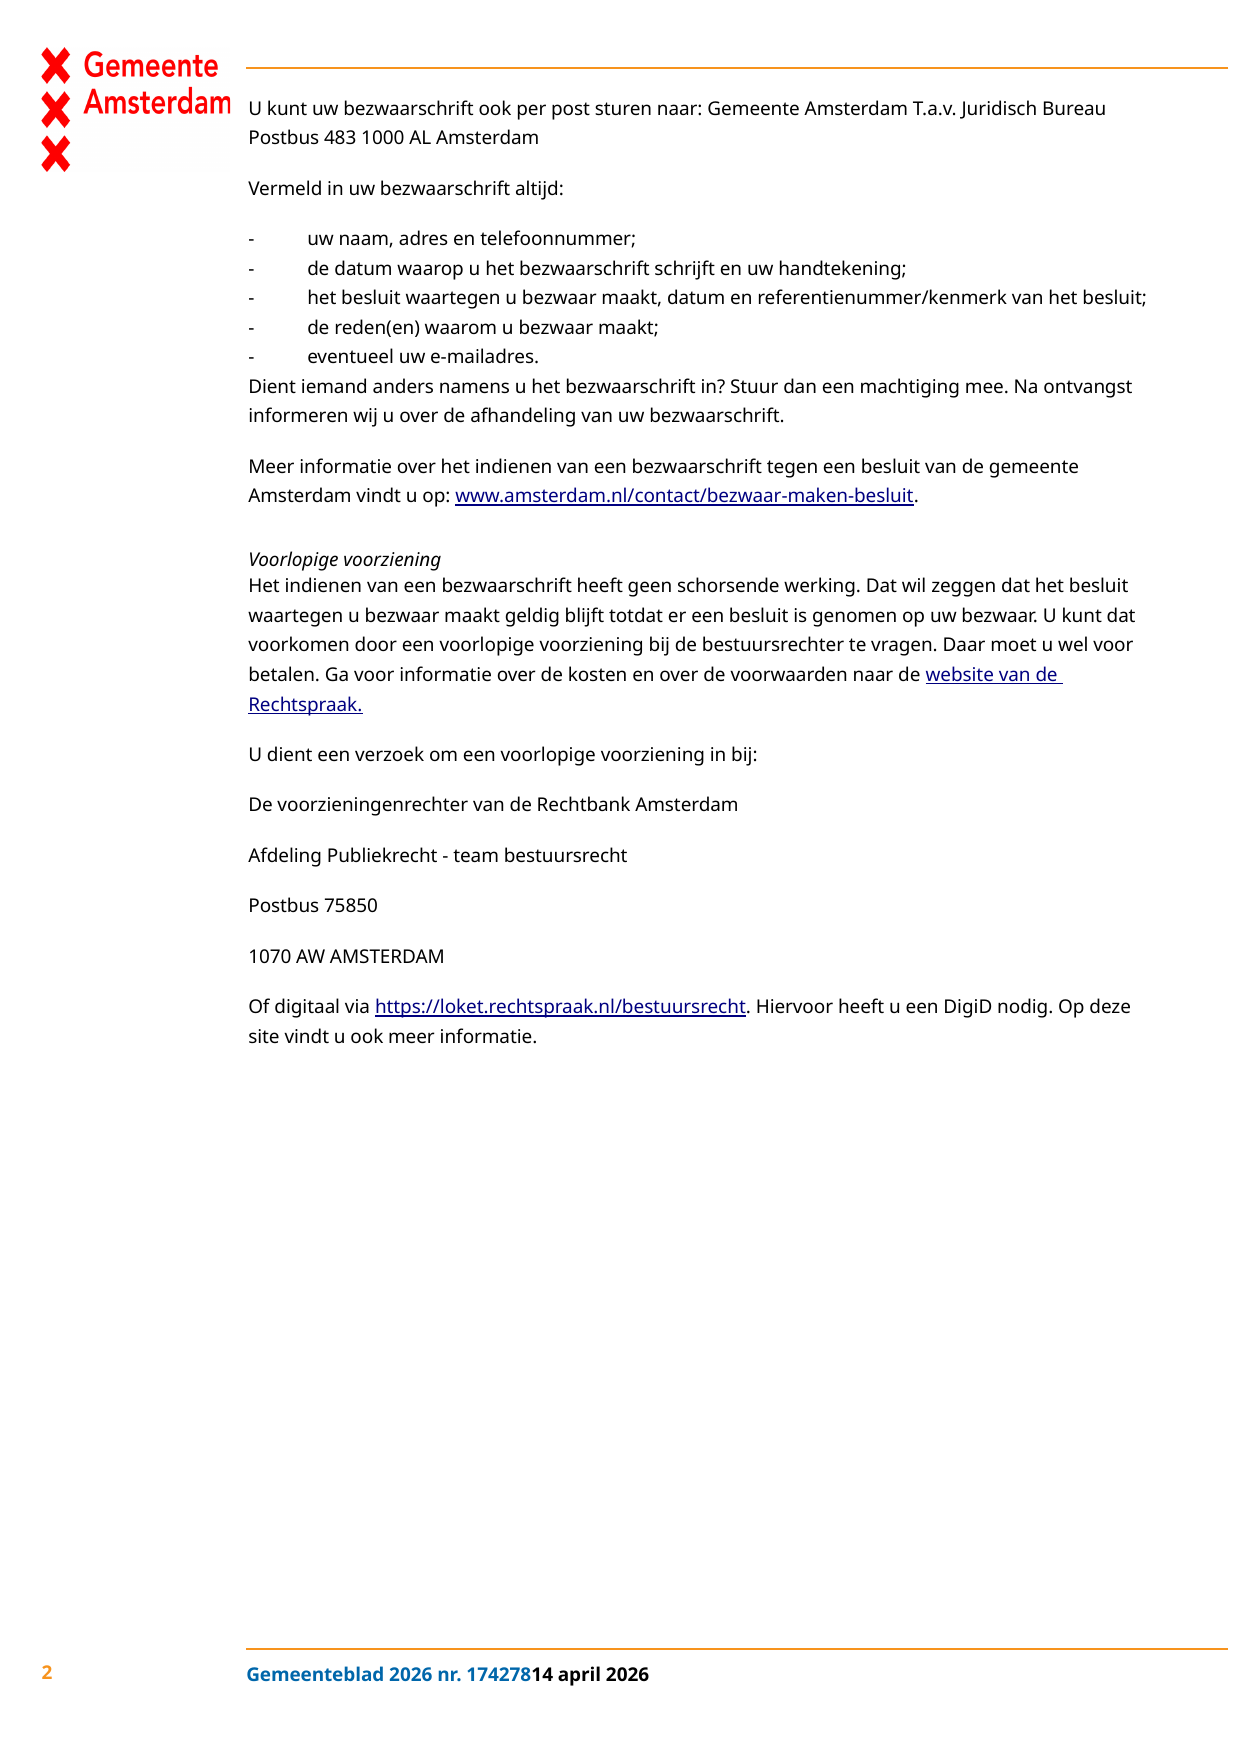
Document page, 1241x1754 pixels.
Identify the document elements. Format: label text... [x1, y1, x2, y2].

text U kunt uw bezwaarschrift ook per post sturen naar: Gemeente Amsterdam T.a.v. Juridisch Bureau Postbus 483 1000 AL Amsterdam [248, 95, 1152, 150]
text Postbus 75850 [248, 892, 1152, 918]
text Voorlopige voorziening [248, 547, 1152, 572]
text Afdeling Publiekrecht - team bestuursrecht [248, 842, 1152, 868]
text De voorzieningenrechter van de Rechtbank Amsterdam [248, 792, 1152, 817]
list de datum waarop u het bezwaarschrift schrijft en uw handtekening; [248, 255, 1152, 281]
text 1070 AW AMSTERDAM [248, 943, 1152, 968]
picture [41, 47, 231, 172]
list de reden(en) waarom u bezwaar maakt; [248, 314, 1152, 340]
text Het indienen van een bezwaarschrift heeft geen schorsende werking. Dat wil zeggen dat het besluit waartegen u bezwaar maakt geldig blijft totdat er een besluit is genomen op uw bezwaar. U kunt dat voorkomen door een voorlopige voorziening bij de bestuursrechter te vragen. Daar moet u wel voor betalen. Ga voor informatie over de kosten en over de voorwaarden naar de website van de Rechtspraak. [248, 572, 1152, 716]
list eventueel uw e-mailadres. [248, 343, 1152, 369]
text Meer informatie over het indienen van een bezwaarschrift tegen een besluit van de gemeente Amsterdam vindt u op: www.amsterdam.nl/contact/bezwaar-maken-besluit. [248, 453, 1152, 508]
list het besluit waartegen u bezwaar maakt, datum en referentienummer/kenmerk van het besluit; [248, 284, 1152, 310]
text Of digitaal via https://loket.rechtspraak.nl/bestuursrecht. Hiervoor heeft u een DigiD nodig. Op deze site vindt u ook meer informatie. [248, 993, 1152, 1048]
text Vermeld in uw bezwaarschrift altijd: [248, 175, 1152, 201]
text U dient een verzoek om een voorlopige voorziening in bij: [248, 741, 1152, 767]
text Dient iemand anders namens u het bezwaarschrift in? Stuur dan een machtiging mee. Na ontvangst informeren wij u over de afhandeling van uw bezwaarschrift. [248, 373, 1152, 428]
list uw naam, adres en telefoonnummer; [248, 225, 1152, 251]
